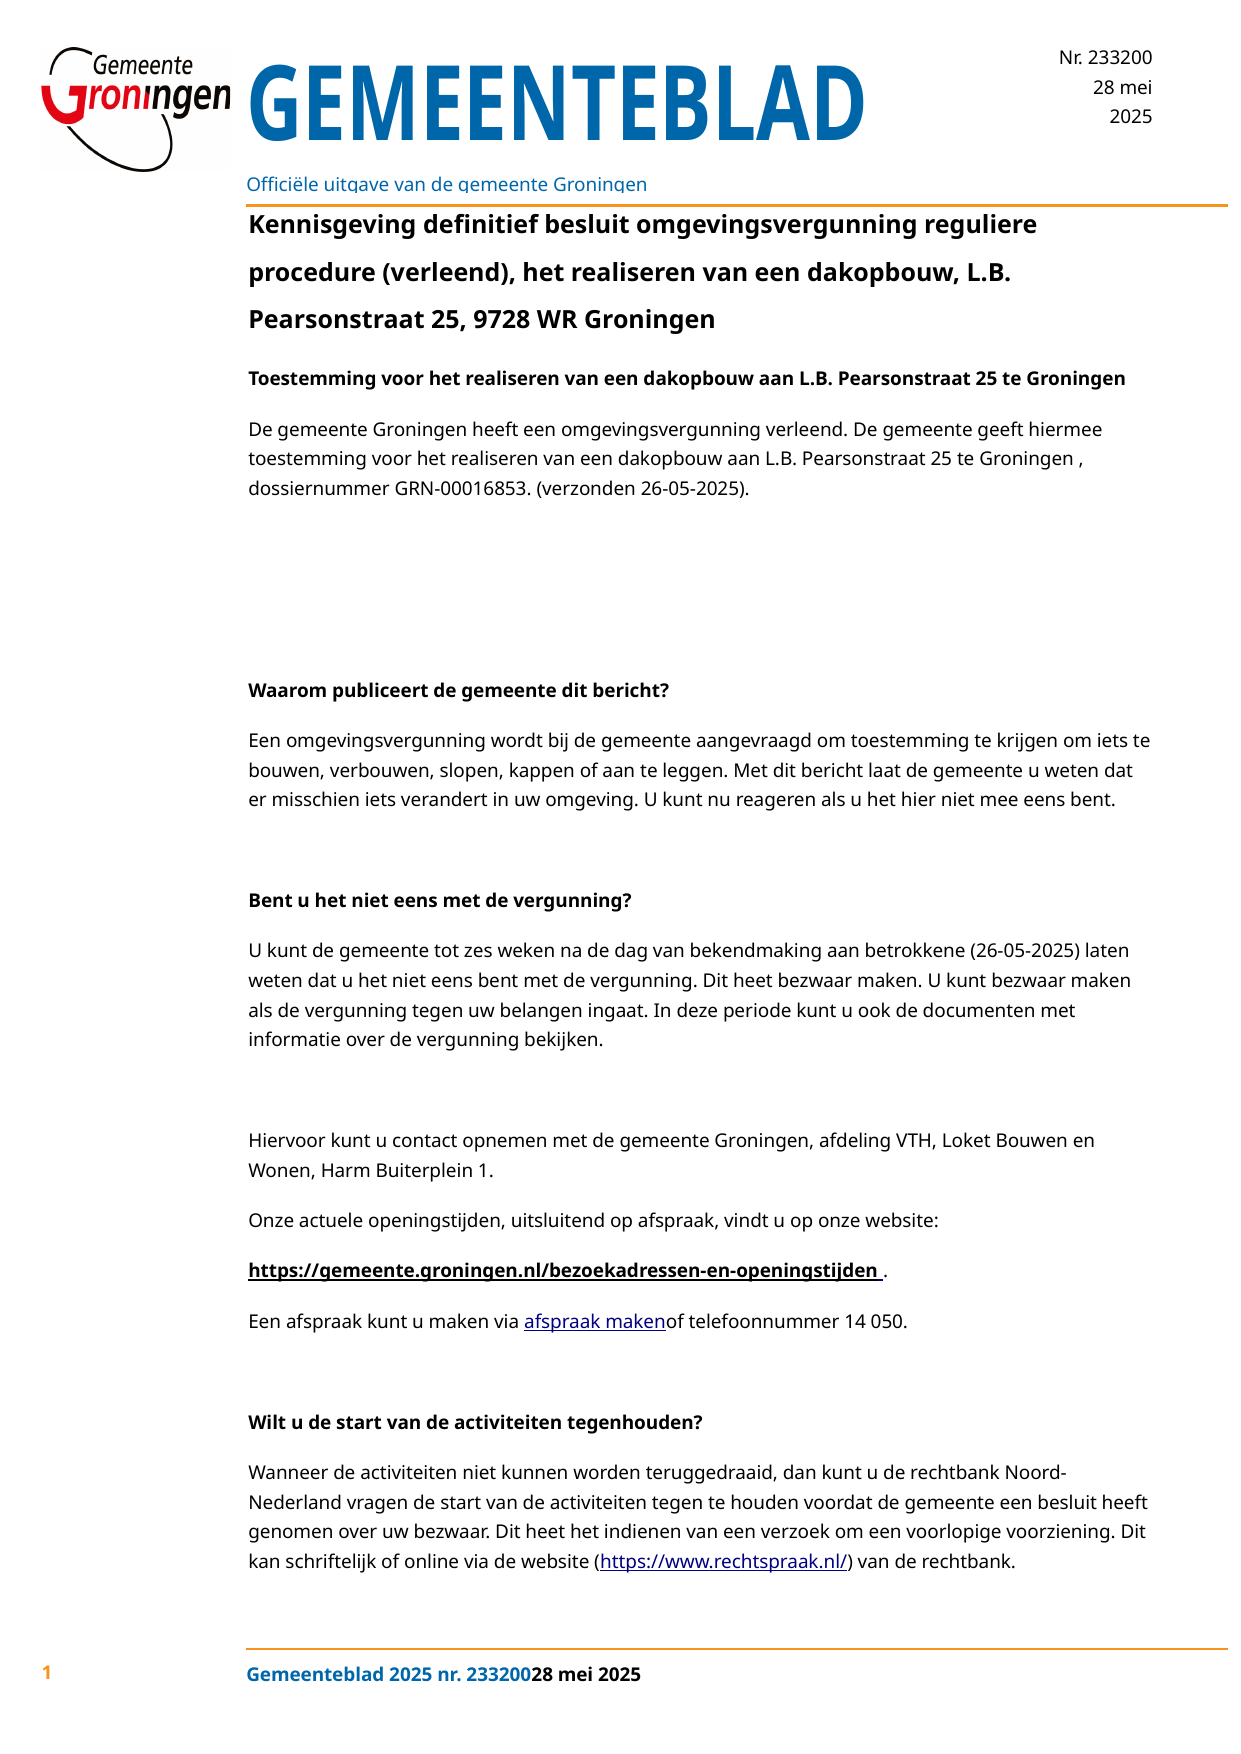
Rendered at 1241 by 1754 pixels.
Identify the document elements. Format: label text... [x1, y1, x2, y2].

text Een afspraak kunt u maken via afspraak makenof telefoonnummer 14 050. [248, 1308, 1152, 1334]
text Wilt u de start van de activiteiten tegenhouden? [248, 1409, 1152, 1434]
text De gemeente Groningen heeft een omgevingsvergunning verleend. De gemeente geeft hiermee toestemming voor het realiseren van een dakopbouw aan L.B. Pearsonstraat 25 te Groningen , dossiernummer GRN-00016853. (verzonden 26-05-2025). [248, 416, 1152, 501]
text Bent u het niet eens met de vergunning? [248, 887, 1152, 913]
text Een omgevingsvergunning wordt bij de gemeente aangevraagd om toestemming te krijgen om iets te bouwen, verbouwen, slopen, kappen of aan te leggen. Met dit bericht laat de gemeente u weten dat er misschien iets verandert in uw omgeving. U kunt nu reageren als u het hier niet mee eens bent. [248, 727, 1152, 812]
text Waarom publiceert de gemeente dit bericht? [248, 677, 1152, 702]
text Toestemming voor het realiseren van een dakopbouw aan L.B. Pearsonstraat 25 te Groningen [248, 366, 1152, 391]
text Wanneer de activiteiten niet kunnen worden teruggedraaid, dan kunt u de rechtbank Noord-Nederland vragen de start van de activiteiten tegen te houden voordat de gemeente een besluit heeft genomen over uw bezwaar. Dit heet het indienen van een verzoek om een voorlopige voorziening. Dit kan schriftelijk of online via de website (https://www.rechtspraak.nl/) van de rechtbank. [248, 1459, 1152, 1574]
text Kennisgeving definitief besluit omgevingsvergunning reguliere procedure (verleend), het realiseren van een dakopbouw, L.B. Pearsonstraat 25, 9728 WR Groningen [248, 207, 1152, 336]
picture [41, 47, 231, 172]
text Hiervoor kunt u contact opnemen met de gemeente Groningen, afdeling VTH, Loket Bouwen en Wonen, Harm Buiterplein 1. [248, 1127, 1152, 1182]
text https://gemeente.groningen.nl/bezoekadressen-en-openingstijden . [248, 1258, 1152, 1283]
text Onze actuele openingstijden, uitsluitend op afspraak, vindt u op onze website: [248, 1207, 1152, 1233]
text U kunt de gemeente tot zes weken na de dag van bekendmaking aan betrokkene (26-05-2025) laten weten dat u het niet eens bent met de vergunning. Dit heet bezwaar maken. U kunt bezwaar maken als de vergunning tegen uw belangen ingaat. In deze periode kunt u ook de documenten met informatie over de vergunning bekijken. [248, 938, 1152, 1052]
